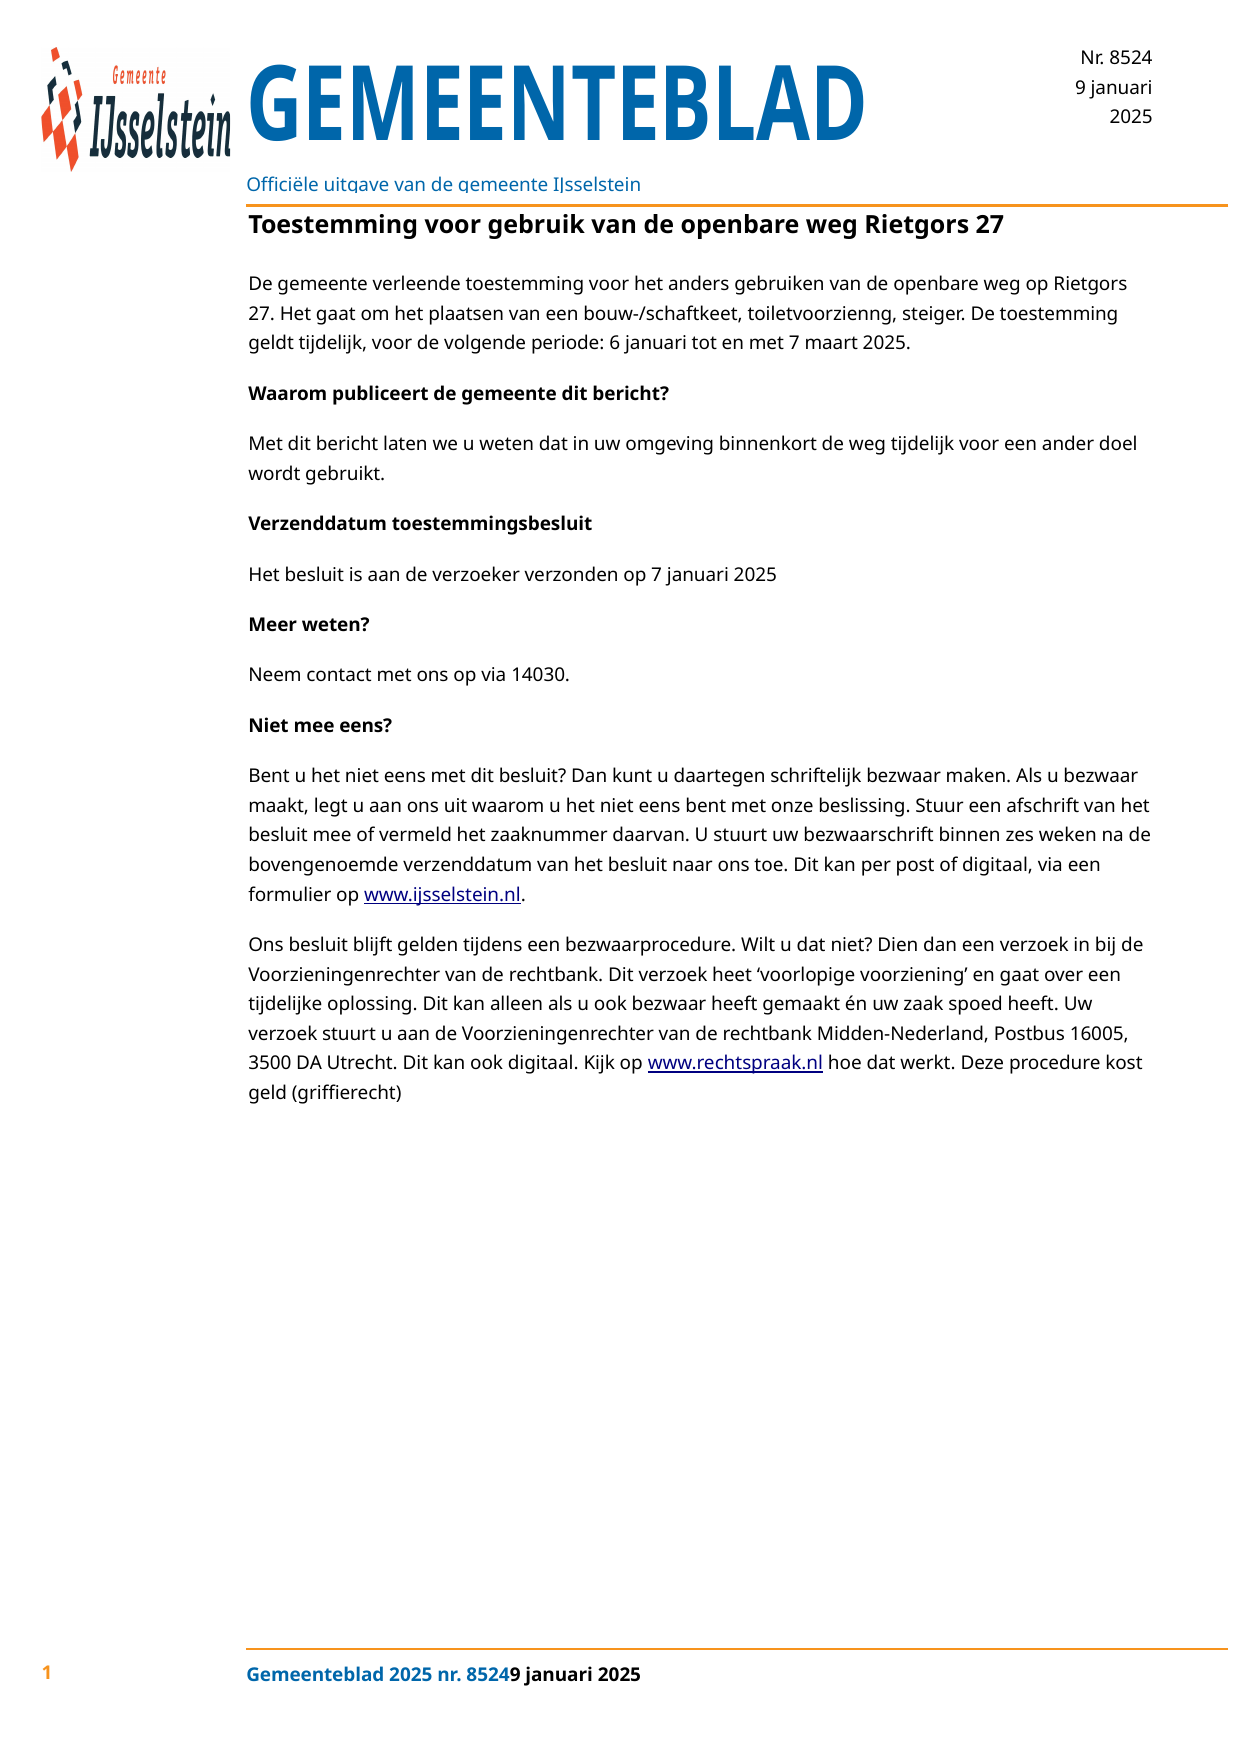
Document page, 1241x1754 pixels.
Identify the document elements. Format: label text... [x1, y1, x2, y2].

text Neem contact met ons op via 14030. [248, 662, 1152, 687]
text Het besluit is aan de verzoeker verzonden op 7 januari 2025 [248, 561, 1152, 586]
text Niet mee eens? [248, 712, 1152, 738]
text De gemeente verleende toestemming voor het anders gebruiken van de openbare weg op Rietgors 27. Het gaat om het plaatsen van een bouw-/schaftkeet, toiletvoorzienng, steiger. De toestemming geldt tijdelijk, voor de volgende periode: 6 januari tot en met 7 maart 2025. [248, 270, 1152, 355]
text Met dit bericht laten we u weten dat in uw omgeving binnenkort de weg tijdelijk voor een ander doel wordt gebruikt. [248, 430, 1152, 486]
text Toestemming voor gebruik van de openbare weg Rietgors 27 [248, 207, 1152, 241]
text Meer weten? [248, 611, 1152, 637]
text Ons besluit blijft gelden tijdens een bezwaarprocedure. Wilt u dat niet? Dien dan een verzoek in bij de Voorzieningenrechter van de rechtbank. Dit verzoek heet ‘voorlopige voorziening’ en gaat over een tijdelijke oplossing. Dit kan alleen als u ook bezwaar heeft gemaakt én uw zaak spoed heeft. Uw verzoek stuurt u aan de Voorzieningenrechter van de rechtbank Midden-Nederland, Postbus 16005, 3500 DA Utrecht. Dit kan ook digitaal. Kijk op www.rechtspraak.nl hoe dat werkt. Deze procedure kost geld (griffierecht) [248, 931, 1152, 1105]
text Bent u het niet eens met dit besluit? Dan kunt u daartegen schriftelijk bezwaar maken. Als u bezwaar maakt, legt u aan ons uit waarom u het niet eens bent met onze beslissing. Stuur een afschrift van het besluit mee of vermeld het zaaknummer daarvan. U stuurt uw bezwaarschrift binnen zes weken na de bovengenoemde verzenddatum van het besluit naar ons toe. Dit kan per post of digitaal, via een formulier op www.ijsselstein.nl. [248, 762, 1152, 906]
text Waarom publiceert de gemeente dit bericht? [248, 380, 1152, 406]
picture [41, 47, 231, 172]
text Verzenddatum toestemmingsbesluit [248, 510, 1152, 536]
